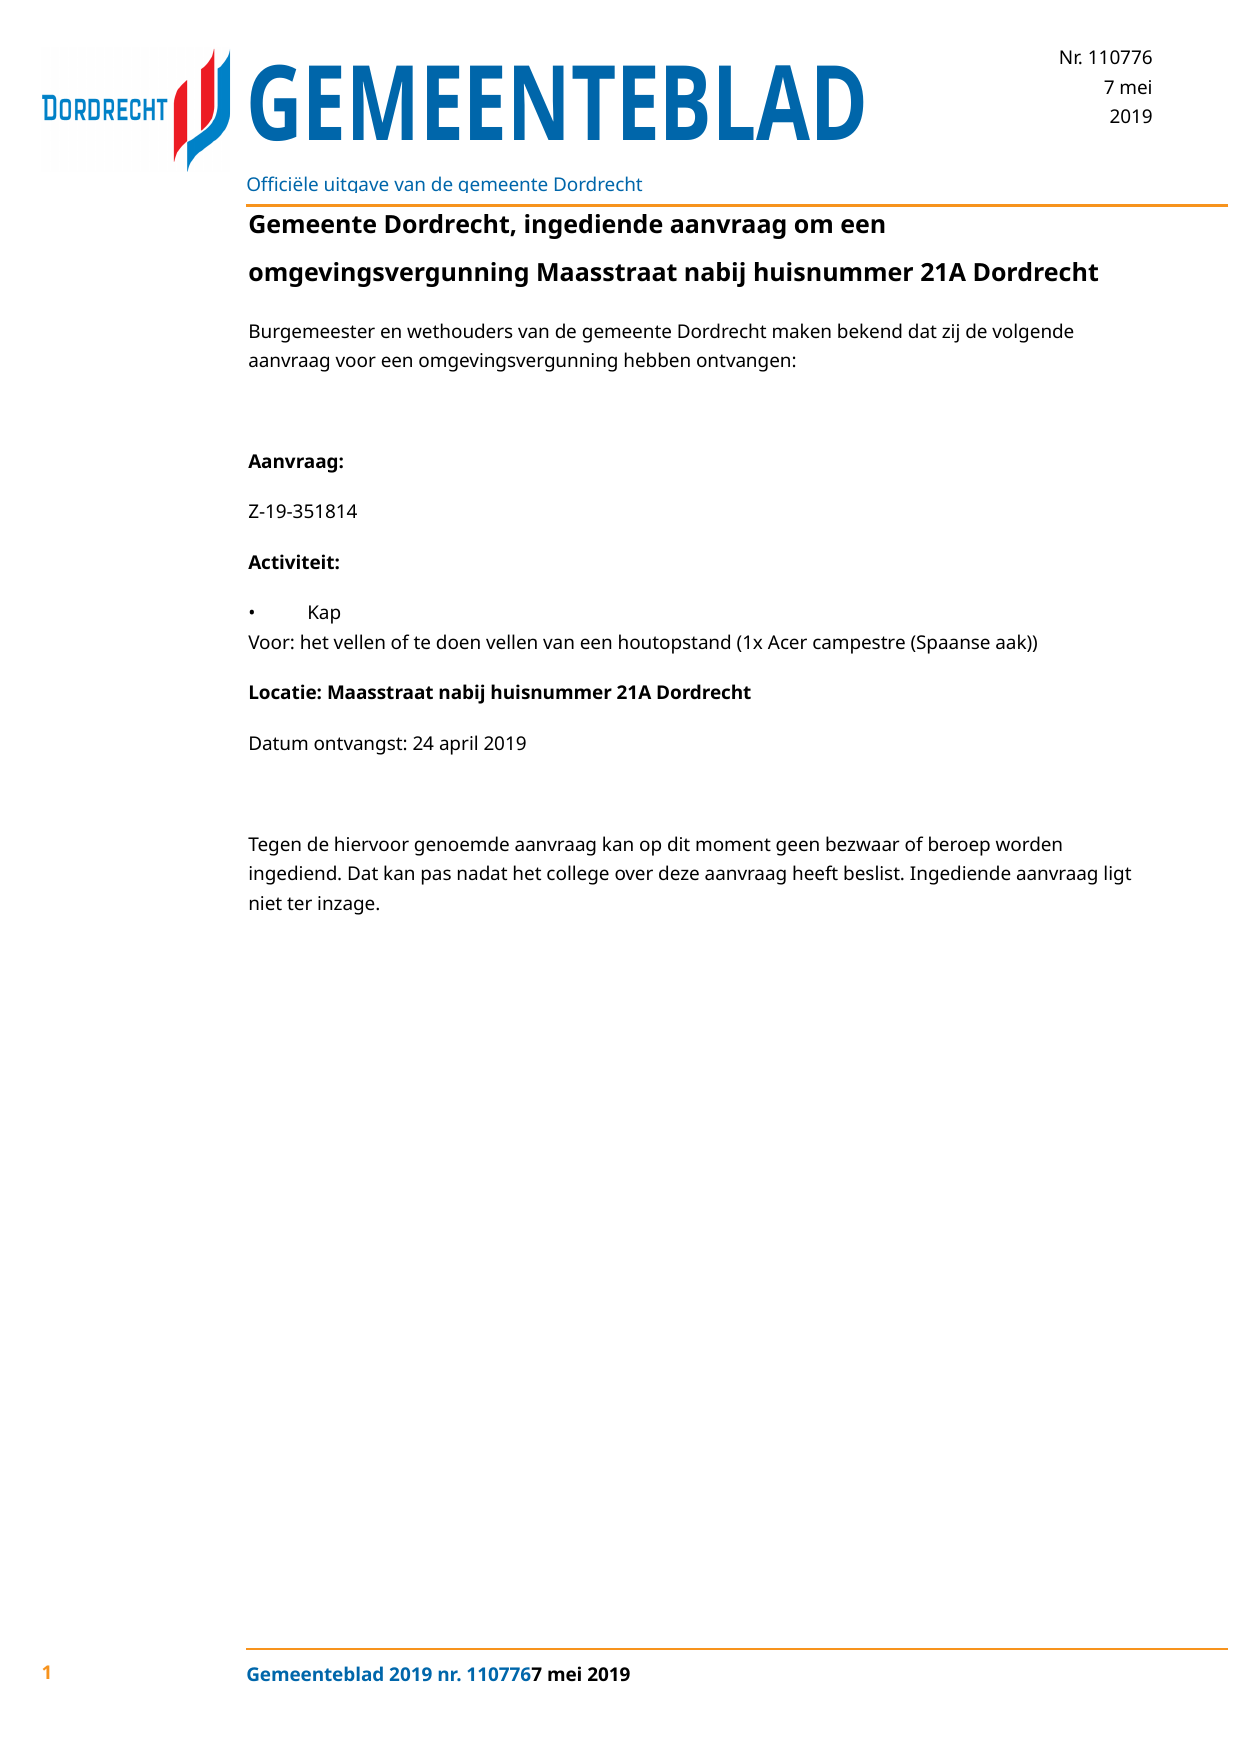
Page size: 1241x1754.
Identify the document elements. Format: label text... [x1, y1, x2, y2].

text Voor: het vellen of te doen vellen van een houtopstand (1x Acer campestre (Spaanse aak)) [248, 629, 1152, 655]
text Aanvraag: [248, 448, 1152, 474]
text Gemeente Dordrecht, ingediende aanvraag om een omgevingsvergunning Maasstraat nabij huisnummer 21A Dordrecht [248, 207, 1152, 288]
text Burgemeester en wethouders van de gemeente Dordrecht maken bekend dat zij de volgende aanvraag voor een omgevingsvergunning hebben ontvangen: [248, 318, 1152, 373]
text Activiteit: [248, 549, 1152, 575]
text Tegen de hiervoor genoemde aanvraag kan op dit moment geen bezwaar of beroep worden ingediend. Dat kan pas nadat het college over deze aanvraag heeft beslist. Ingediende aanvraag ligt niet ter inzage. [248, 831, 1152, 916]
list Kap [248, 599, 1152, 625]
text Locatie: Maasstraat nabij huisnummer 21A Dordrecht [248, 679, 1152, 705]
text Datum ontvangst: 24 april 2019 [248, 730, 1152, 756]
text Z-19-351814 [248, 499, 1152, 524]
picture [41, 47, 231, 172]
